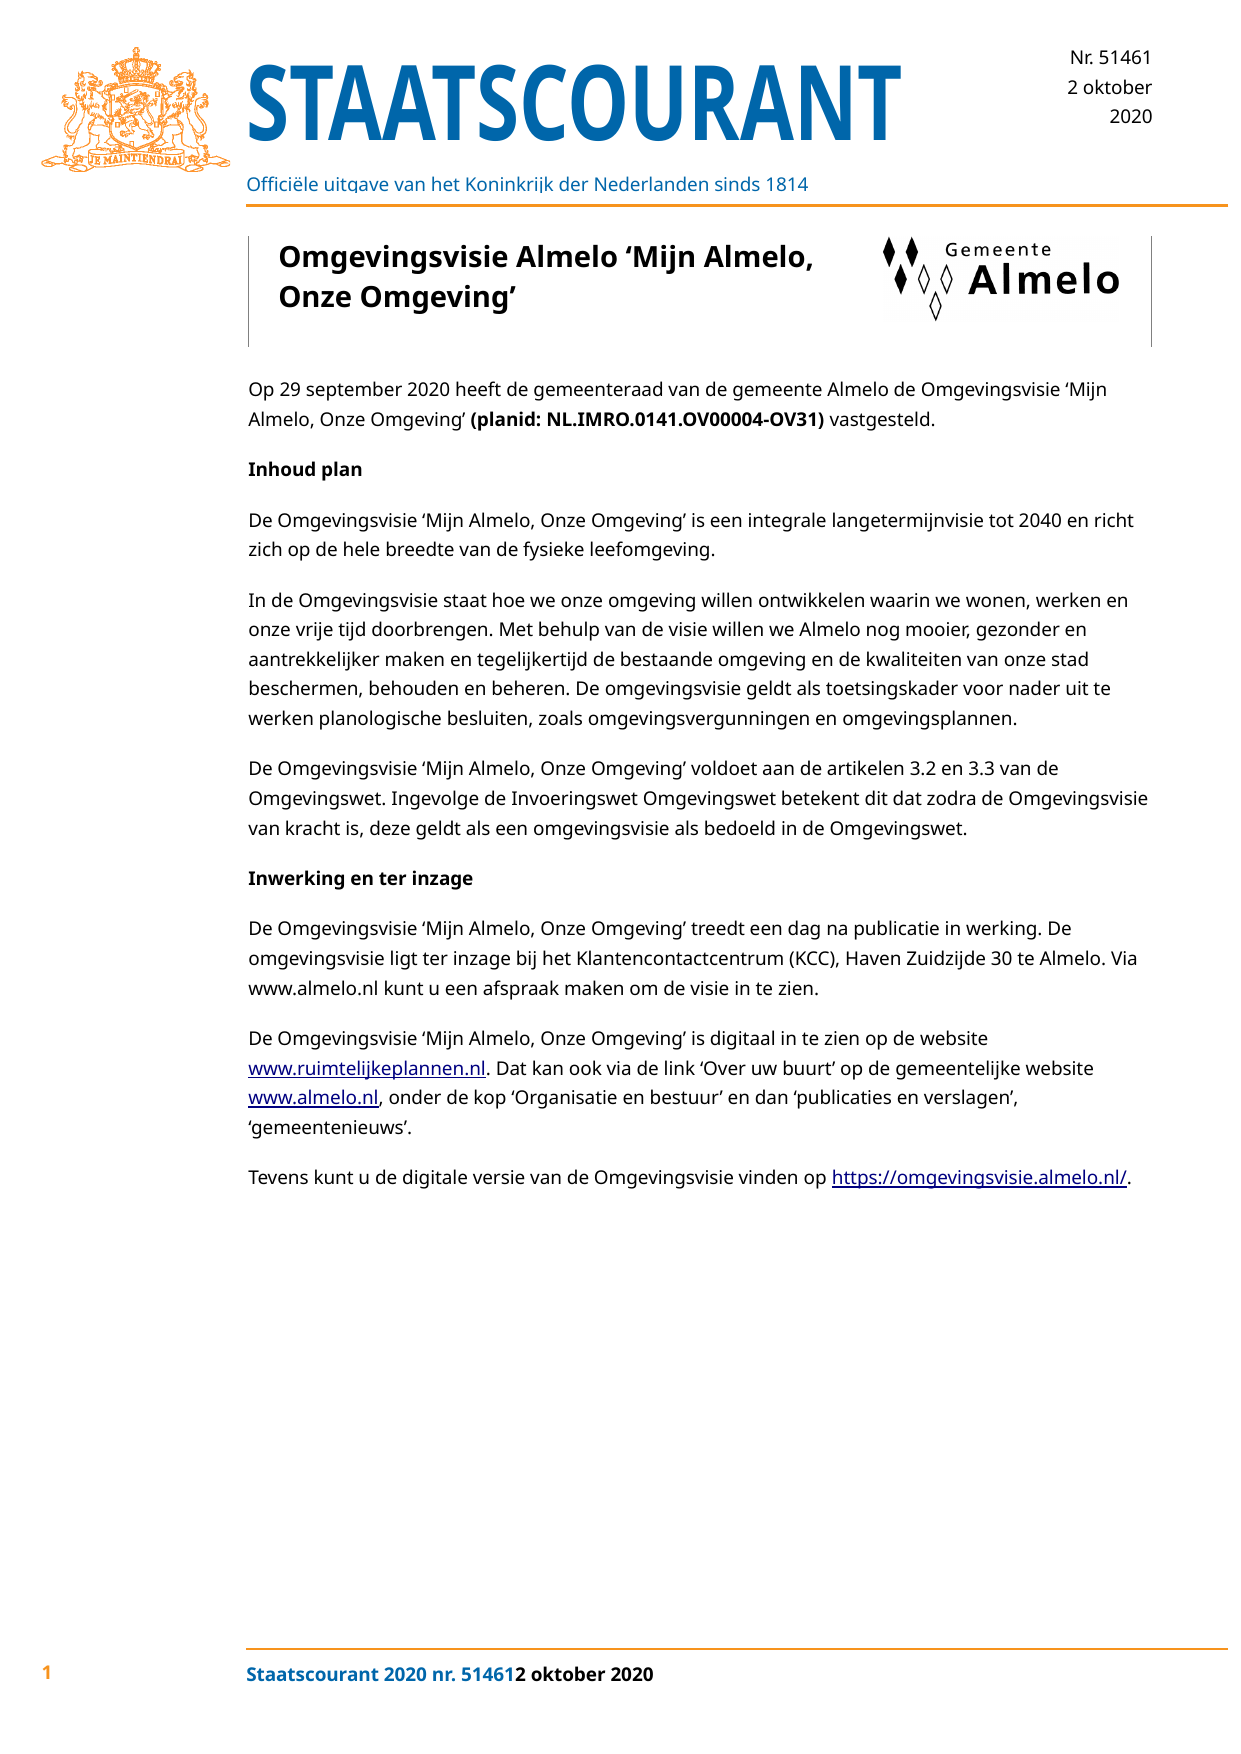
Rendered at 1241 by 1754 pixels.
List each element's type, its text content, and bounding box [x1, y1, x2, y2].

text De Omgevingsvisie ‘Mijn Almelo, Onze Omgeving’ voldoet aan de artikelen 3.2 en 3.3 van de Omgevingswet. Ingevolge de Invoeringswet Omgevingswet betekent dit dat zodra de Omgevingsvisie van kracht is, deze geldt als een omgevingsvisie als bedoeld in de Omgevingswet. [248, 756, 1152, 841]
text De Omgevingsvisie ‘Mijn Almelo, Onze Omgeving’ treedt een dag na publicatie in werking. De omgevingsvisie ligt ter inzage bij het Klantencontactcentrum (KCC), Haven Zuidzijde 30 te Almelo. Via www.almelo.nl kunt u een afspraak maken om de visie in te zien. [248, 916, 1152, 1001]
table_header Omgevingsvisie Almelo ‘Mijn Almelo, Onze Omgeving’ [249, 236, 850, 347]
text De Omgevingsvisie ‘Mijn Almelo, Onze Omgeving’ is een integrale langetermijnvisie tot 2040 en richt zich op de hele breedte van de fysieke leefomgeving. [248, 507, 1152, 562]
text In de Omgevingsvisie staat hoe we onze omgeving willen ontwikkelen waarin we wonen, werken en onze vrije tijd doorbrengen. Met behulp van de visie willen we Almelo nog mooier, gezonder en aantrekkelijker maken en tegelijkertijd de bestaande omgeving en de kwaliteiten van onze stad beschermen, behouden en beheren. De omgevingsvisie geldt als toetsingskader voor nader uit te werken planologische besluiten, zoals omgevingsvergunningen en omgevingsplannen. [248, 587, 1152, 731]
text Op 29 september 2020 heeft de gemeenteraad van de gemeente Almelo de Omgevingsvisie ‘Mijn Almelo, Onze Omgeving’ (planid: NL.IMRO.0141.OV00004-OV31) vastgesteld. [248, 376, 1152, 432]
picture [882, 236, 1119, 322]
picture [41, 47, 231, 172]
text De Omgevingsvisie ‘Mijn Almelo, Onze Omgeving’ is digitaal in te zien op de website www.ruimtelijkeplannen.nl. Dat kan ook via de link ‘Over uw buurt’ op de gemeentelijke website www.almelo.nl, onder de kop ‘Organisatie en bestuur’ en dan ‘publicaties en verslagen’, ‘gemeentenieuws’. [248, 1025, 1152, 1140]
text Inwerking en ter inzage [248, 865, 1152, 891]
text Tevens kunt u de digitale versie van de Omgevingsvisie vinden op https://omgevingsvisie.almelo.nl/. [248, 1164, 1152, 1190]
table_header [850, 236, 1151, 347]
text Inhoud plan [248, 456, 1152, 482]
